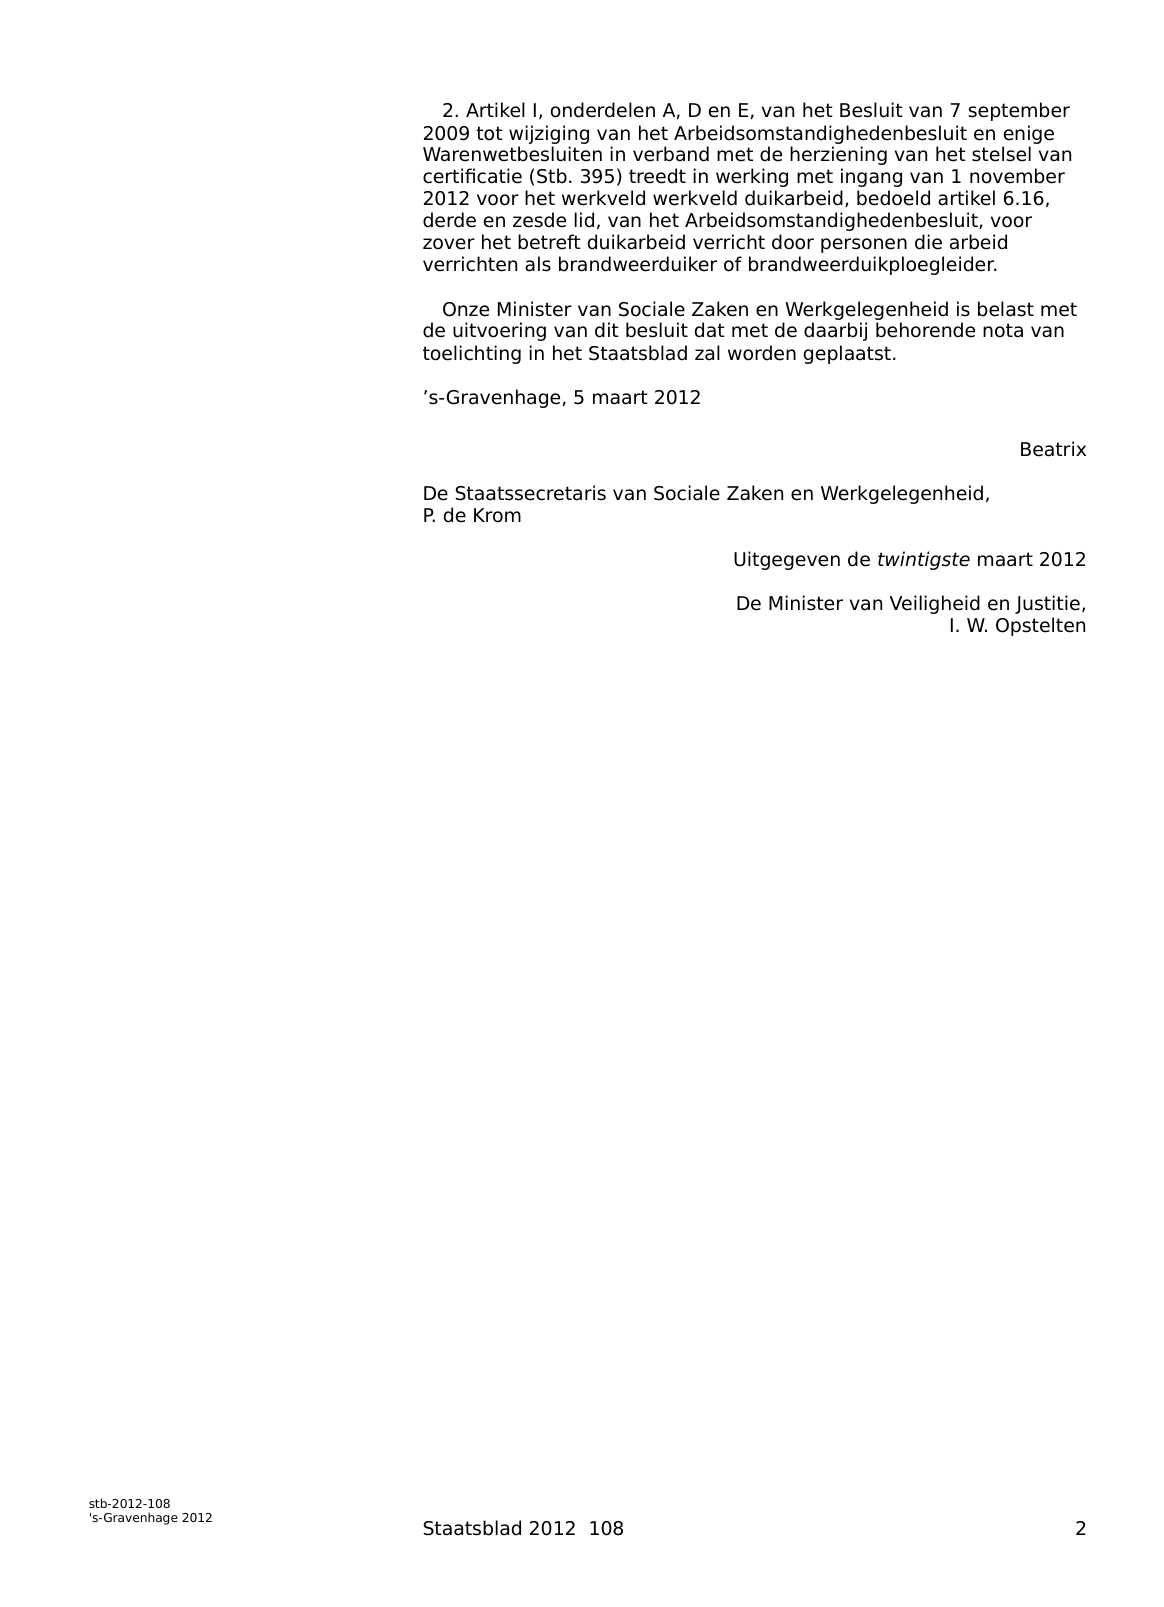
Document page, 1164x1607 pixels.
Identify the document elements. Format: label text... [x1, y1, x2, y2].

text 's-Gravenhage 2012 [88, 1511, 323, 1525]
text Onze Minister van Sociale Zaken en Werkgelegenheid is belast met de uitvoering van dit besluit dat met de daarbij behorende nota van toelichting in het Staatsblad zal worden geplaatst. [422, 298, 1087, 364]
text stb-2012-108 [88, 1497, 323, 1511]
text De Staatssecretaris van Sociale Zaken en Werkgelegenheid, P. de Krom [422, 483, 1087, 527]
text 2. Artikel I, onderdelen A, D en E, van het Besluit van 7 september 2009 tot wijziging van het Arbeidsomstandighedenbesluit en enige Warenwetbesluiten in verband met de herziening van het stelsel van certificatie (Stb. 395) treedt in werking met ingang van 1 november 2012 voor het werkveld werkveld duikarbeid, bedoeld artikel 6.16, derde en zesde lid, van het Arbeidsomstandighedenbesluit, voor zover het betreft duikarbeid verricht door personen die arbeid verrichten als brandweerduiker of brandweerduikploegleider. [422, 100, 1087, 276]
text ’s-Gravenhage, 5 maart 2012 [422, 387, 1087, 408]
text Beatrix [422, 438, 1087, 461]
text Uitgegeven de twintigste maart 2012 [422, 549, 1087, 571]
text De Minister van Veiligheid en Justitie, I. W. Opstelten [422, 593, 1087, 637]
